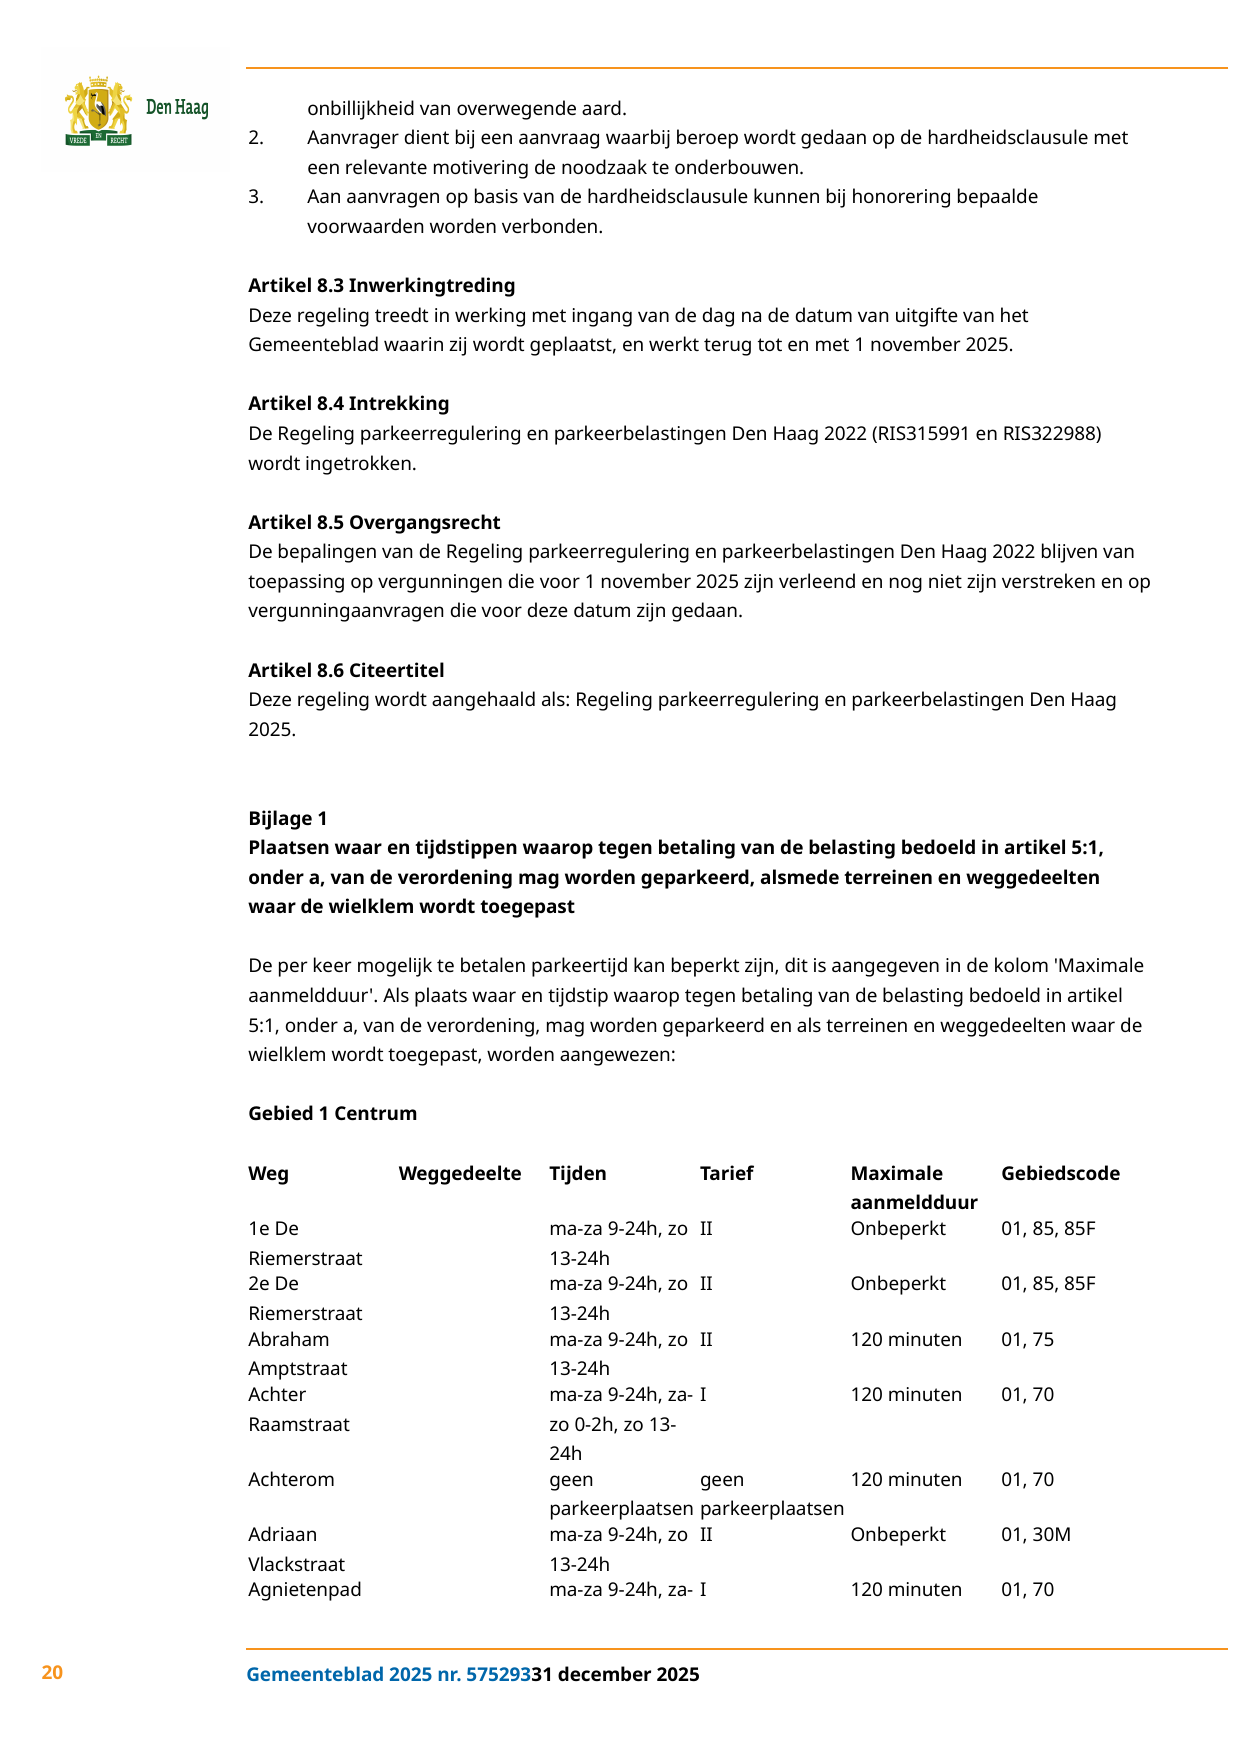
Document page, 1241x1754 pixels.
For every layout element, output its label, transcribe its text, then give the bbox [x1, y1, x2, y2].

list Aan aanvragen op basis van de hardheidsclausule kunnen bij honorering bepaalde voorwaarden worden verbonden. [248, 183, 1152, 239]
table_header Tijden [549, 1160, 700, 1215]
table_cell [399, 1466, 549, 1521]
table_cell 120 minuten [850, 1326, 1001, 1381]
text Gebied 1 Centrum [248, 1101, 1152, 1126]
text Bijlage 1 [248, 805, 1152, 831]
table_cell 120 minuten [850, 1577, 1001, 1602]
table_cell 120 minuten [850, 1381, 1001, 1466]
picture [41, 47, 231, 172]
table_cell II [700, 1271, 850, 1326]
table_cell Agnietenpad [248, 1577, 398, 1602]
table_cell 01, 85, 85F [1001, 1271, 1152, 1326]
table_cell II [700, 1521, 850, 1577]
table_cell geen parkeerplaatsen [549, 1466, 700, 1521]
table_cell I [700, 1577, 850, 1602]
text Plaatsen waar en tijdstippen waarop tegen betaling van de belasting bedoeld in artikel 5:1, onder a, van de verordening mag worden geparkeerd, alsmede terreinen en weggedeelten waar de wielklem wordt toegepast [248, 834, 1152, 919]
text Artikel 8.6 Citeertitel [248, 657, 1152, 683]
table_cell ma-za 9-24h, zo 13-24h [549, 1271, 700, 1326]
table_cell ma-za 9-24h, za- [549, 1577, 700, 1602]
table_header Tarief [700, 1160, 850, 1215]
table_cell 01, 70 [1001, 1381, 1152, 1466]
table_cell Achterom [248, 1466, 398, 1521]
table_cell 1e De Riemerstraat [248, 1215, 398, 1271]
table_cell II [700, 1215, 850, 1271]
table_cell [399, 1381, 549, 1466]
table_cell geen parkeerplaatsen [700, 1466, 850, 1521]
table_cell ma-za 9-24h, zo 13-24h [549, 1326, 700, 1381]
table_header Maximale aanmeldduur [850, 1160, 1001, 1215]
table_header Gebiedscode [1001, 1160, 1152, 1215]
table_cell 01, 70 [1001, 1577, 1152, 1602]
table_cell [399, 1521, 549, 1577]
table_cell Abraham Amptstraat [248, 1326, 398, 1381]
table_cell 01, 85, 85F [1001, 1215, 1152, 1271]
table_cell II [700, 1326, 850, 1381]
table_cell Achter Raamstraat [248, 1381, 398, 1466]
table_header Weg [248, 1160, 398, 1215]
table_cell [399, 1577, 549, 1602]
text Deze regeling wordt aangehaald als: Regeling parkeerregulering en parkeerbelastingen Den Haag 2025. [248, 686, 1152, 742]
table_cell Onbeperkt [850, 1215, 1001, 1271]
text Artikel 8.3 Inwerkingtreding [248, 272, 1152, 298]
table_cell [399, 1215, 549, 1271]
table_cell 120 minuten [850, 1466, 1001, 1521]
table_cell Onbeperkt [850, 1521, 1001, 1577]
table_cell Adriaan Vlackstraat [248, 1521, 398, 1577]
table_cell 2e De Riemerstraat [248, 1271, 398, 1326]
table_cell [399, 1326, 549, 1381]
table_header Weggedeelte [399, 1160, 549, 1215]
table_cell ma-za 9-24h, zo 13-24h [549, 1521, 700, 1577]
table_cell 01, 70 [1001, 1466, 1152, 1521]
table_cell I [700, 1381, 850, 1466]
list Aanvrager dient bij een aanvraag waarbij beroep wordt gedaan op de hardheidsclausule met een relevante motivering de noodzaak te onderbouwen. [248, 124, 1152, 180]
table_cell [399, 1271, 549, 1326]
table_cell 01, 75 [1001, 1326, 1152, 1381]
text Deze regeling treedt in werking met ingang van de dag na de datum van uitgifte van het Gemeenteblad waarin zij wordt geplaatst, en werkt terug tot en met 1 november 2025. [248, 302, 1152, 357]
table_cell ma-za 9-24h, za-zo 0-2h, zo 13-24h [549, 1381, 700, 1466]
table_cell ma-za 9-24h, zo 13-24h [549, 1215, 700, 1271]
text De per keer mogelijk te betalen parkeertijd kan beperkt zijn, dit is aangegeven in de kolom 'Maximale aanmeldduur'. Als plaats waar en tijdstip waarop tegen betaling van de belasting bedoeld in artikel 5:1, onder a, van de verordening, mag worden geparkeerd en als terreinen en weggedeelten waar de wielklem wordt toegepast, worden aangewezen: [248, 953, 1152, 1067]
text De bepalingen van de Regeling parkeerregulering en parkeerbelastingen Den Haag 2022 blijven van toepassing op vergunningen die voor 1 november 2025 zijn verleend en nog niet zijn verstreken en op vergunningaanvragen die voor deze datum zijn gedaan. [248, 538, 1152, 623]
text De Regeling parkeerregulering en parkeerbelastingen Den Haag 2022 (RIS315991 en RIS322988) wordt ingetrokken. [248, 420, 1152, 476]
table_cell Onbeperkt [850, 1271, 1001, 1326]
text Artikel 8.4 Intrekking [248, 391, 1152, 416]
table_cell 01, 30M [1001, 1521, 1152, 1577]
list onbillijkheid van overwegende aard. [248, 95, 1152, 121]
text Artikel 8.5 Overgangsrecht [248, 509, 1152, 535]
